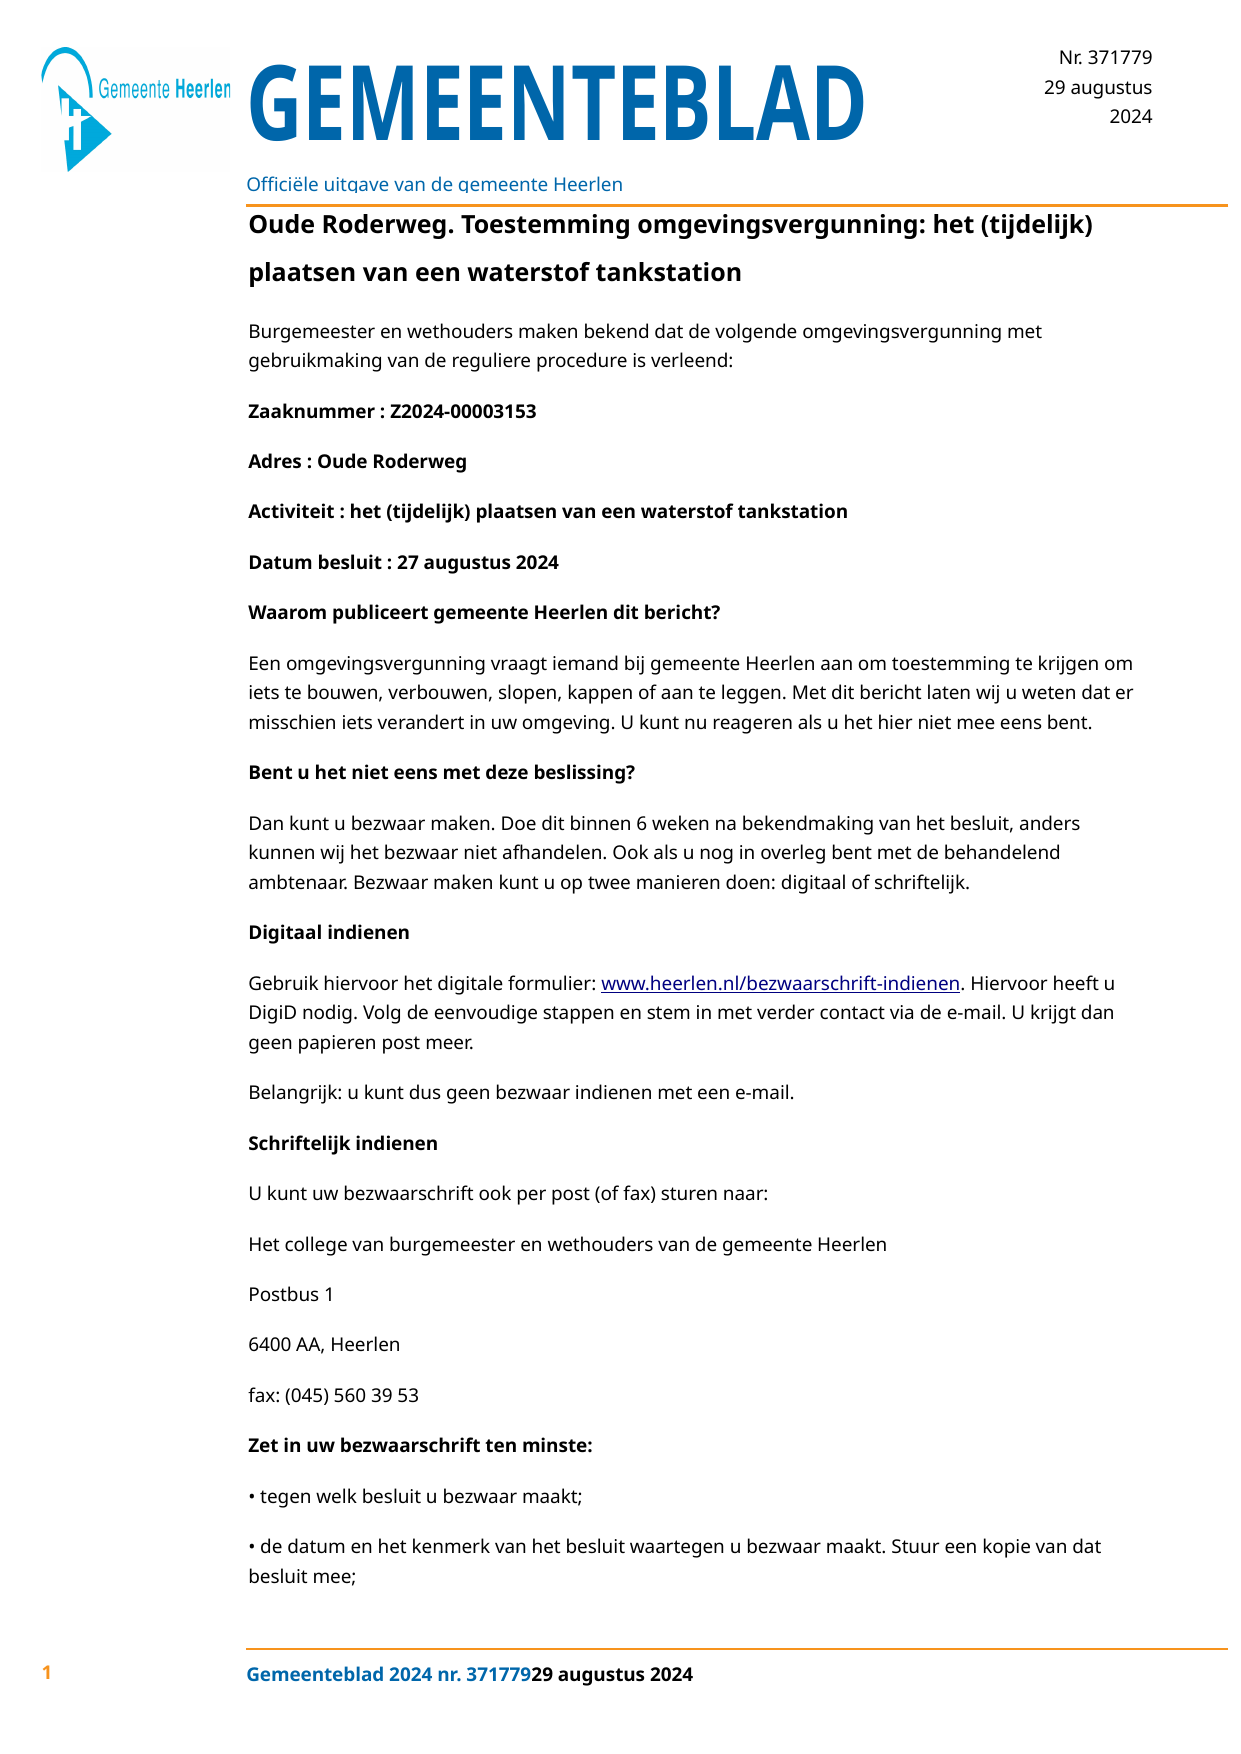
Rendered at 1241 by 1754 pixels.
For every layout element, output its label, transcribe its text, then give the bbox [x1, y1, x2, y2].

text Datum besluit : 27 augustus 2024 [248, 549, 1152, 575]
text Het college van burgemeester en wethouders van de gemeente Heerlen [248, 1231, 1152, 1257]
text • de datum en het kenmerk van het besluit waartegen u bezwaar maakt. Stuur een kopie van dat besluit mee; [248, 1533, 1152, 1589]
text Gebruik hiervoor het digitale formulier: www.heerlen.nl/bezwaarschrift-indienen. Hiervoor heeft u DigiD nodig. Volg de eenvoudige stappen en stem in met verder contact via de e-mail. U krijgt dan geen papieren post meer. [248, 970, 1152, 1055]
text Dan kunt u bezwaar maken. Doe dit binnen 6 weken na bekendmaking van het besluit, anders kunnen wij het bezwaar niet afhandelen. Ook als u nog in overleg bent met de behandelend ambtenaar. Bezwaar maken kunt u op twee manieren doen: digitaal of schriftelijk. [248, 810, 1152, 895]
text Burgemeester en wethouders maken bekend dat de volgende omgevingsvergunning met gebruikmaking van de reguliere procedure is verleend: [248, 318, 1152, 373]
text U kunt uw bezwaarschrift ook per post (of fax) sturen naar: [248, 1180, 1152, 1206]
picture [41, 47, 231, 172]
text 6400 AA, Heerlen [248, 1332, 1152, 1357]
text Schriftelijk indienen [248, 1130, 1152, 1156]
text Digitaal indienen [248, 919, 1152, 945]
text fax: (045) 560 39 53 [248, 1382, 1152, 1408]
text • tegen welk besluit u bezwaar maakt; [248, 1483, 1152, 1509]
text Bent u het niet eens met deze beslissing? [248, 759, 1152, 785]
text Adres : Oude Roderweg [248, 448, 1152, 474]
text Activiteit : het (tijdelijk) plaatsen van een waterstof tankstation [248, 499, 1152, 524]
text Zaaknummer : Z2024-00003153 [248, 398, 1152, 424]
text Postbus 1 [248, 1281, 1152, 1307]
text Een omgevingsvergunning vraagt iemand bij gemeente Heerlen aan om toestemming te krijgen om iets te bouwen, verbouwen, slopen, kappen of aan te leggen. Met dit bericht laten wij u weten dat er misschien iets verandert in uw omgeving. U kunt nu reageren als u het hier niet mee eens bent. [248, 650, 1152, 735]
text Waarom publiceert gemeente Heerlen dit bericht? [248, 599, 1152, 625]
text Belangrijk: u kunt dus geen bezwaar indienen met een e-mail. [248, 1079, 1152, 1105]
text Oude Roderweg. Toestemming omgevingsvergunning: het (tijdelijk) plaatsen van een waterstof tankstation [248, 207, 1152, 288]
text Zet in uw bezwaarschrift ten minste: [248, 1432, 1152, 1458]
picture [41, 47, 59, 70]
